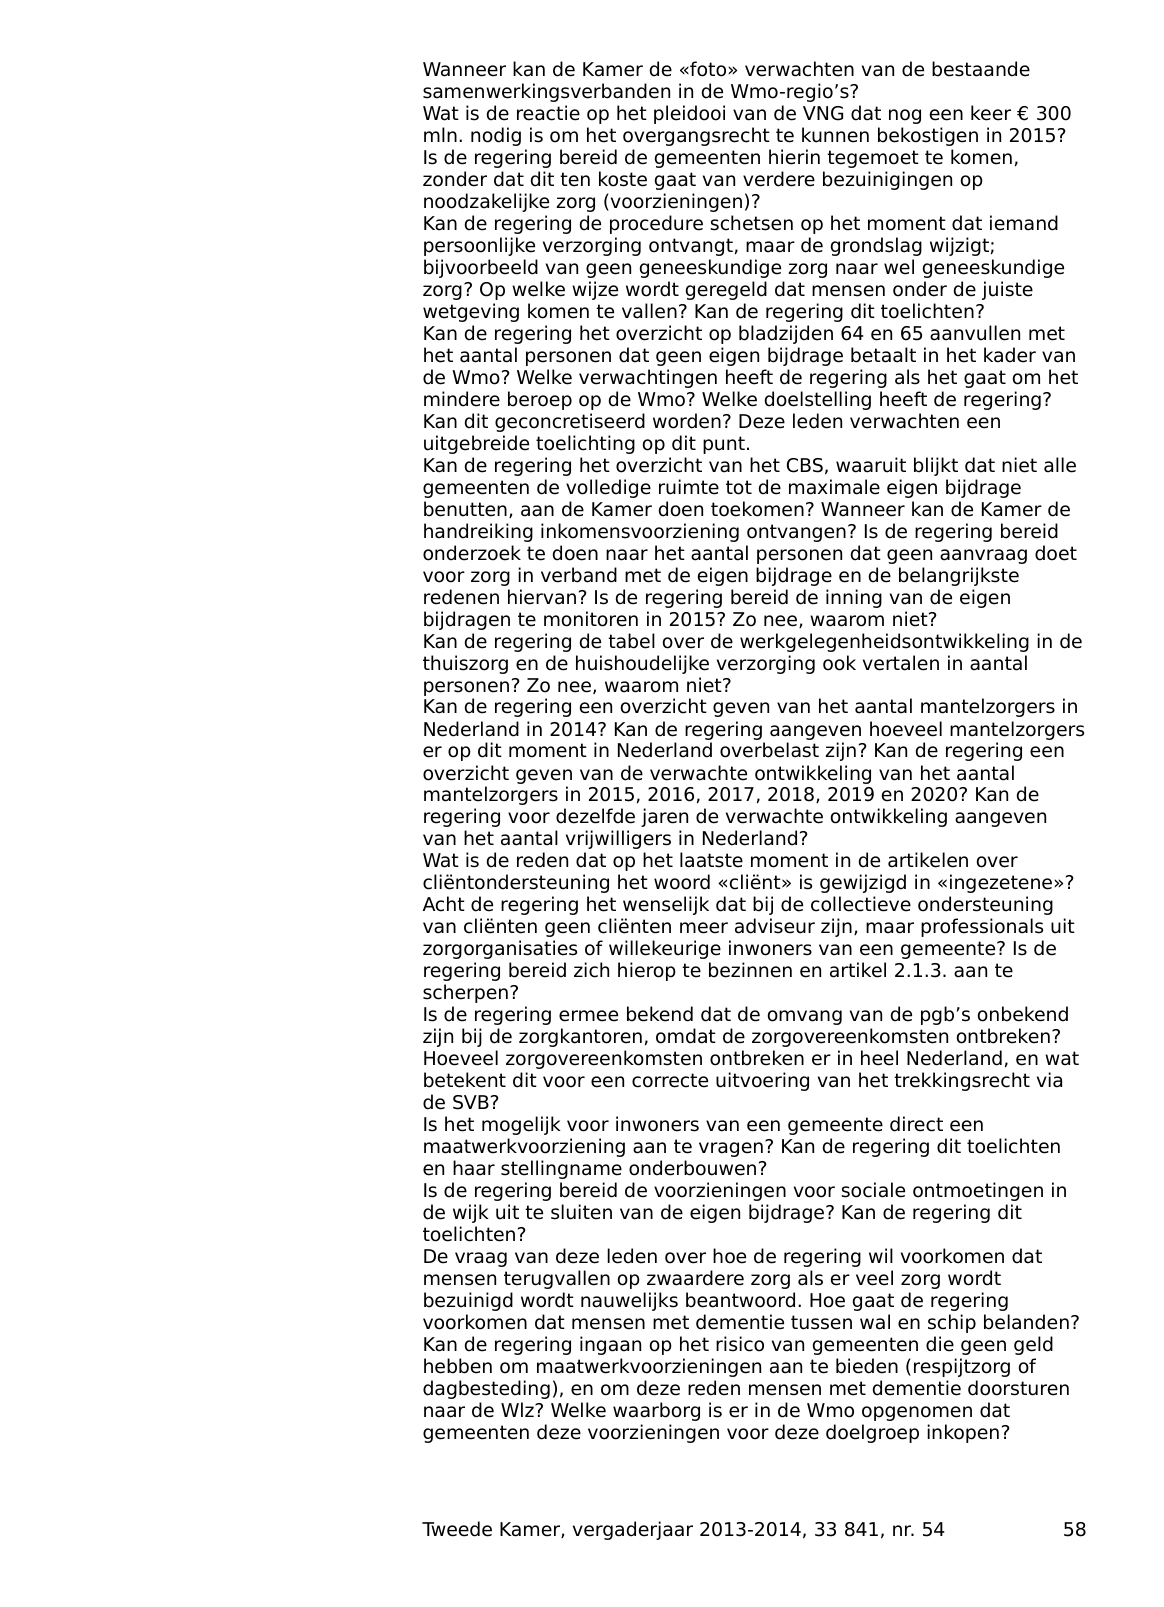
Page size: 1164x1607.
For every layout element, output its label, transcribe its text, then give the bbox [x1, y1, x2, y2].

text Kan de regering de tabel over de werkgelegenheidsontwikkeling in de thuiszorg en de huishoudelijke verzorging ook vertalen in aantal personen? Zo nee, waarom niet? [422, 631, 1087, 696]
text Wat is de reden dat op het laatste moment in de artikelen over cliëntondersteuning het woord «cliënt» is gewijzigd in «ingezetene»? Acht de regering het wenselijk dat bij de collectieve ondersteuning van cliënten geen cliënten meer adviseur zijn, maar professionals uit zorgorganisaties of willekeurige inwoners van een gemeente? Is de regering bereid zich hierop te bezinnen en artikel 2.1.3. aan te scherpen? [422, 850, 1087, 1004]
text Kan de regering de procedure schetsen op het moment dat iemand persoonlijke verzorging ontvangt, maar de grondslag wijzigt; bijvoorbeeld van geen geneeskundige zorg naar wel geneeskundige zorg? Op welke wijze wordt geregeld dat mensen onder de juiste wetgeving komen te vallen? Kan de regering dit toelichten? [422, 213, 1087, 323]
text Kan de regering het overzicht van het CBS, waaruit blijkt dat niet alle gemeenten de volledige ruimte tot de maximale eigen bijdrage benutten, aan de Kamer doen toekomen? Wanneer kan de Kamer de handreiking inkomensvoorziening ontvangen? Is de regering bereid onderzoek te doen naar het aantal personen dat geen aanvraag doet voor zorg in verband met de eigen bijdrage en de belangrijkste redenen hiervan? Is de regering bereid de inning van de eigen bijdragen te monitoren in 2015? Zo nee, waarom niet? [422, 455, 1087, 631]
text Is de regering ermee bekend dat de omvang van de pgb’s onbekend zijn bij de zorgkantoren, omdat de zorgovereenkomsten ontbreken? Hoeveel zorgovereenkomsten ontbreken er in heel Nederland, en wat betekent dit voor een correcte uitvoering van het trekkingsrecht via de SVB? [422, 1004, 1087, 1114]
text Is de regering bereid de voorzieningen voor sociale ontmoetingen in de wijk uit te sluiten van de eigen bijdrage? Kan de regering dit toelichten? [422, 1180, 1087, 1246]
text Is het mogelijk voor inwoners van een gemeente direct een maatwerkvoorziening aan te vragen? Kan de regering dit toelichten en haar stellingname onderbouwen? [422, 1114, 1087, 1180]
text Kan de regering het overzicht op bladzijden 64 en 65 aanvullen met het aantal personen dat geen eigen bijdrage betaalt in het kader van de Wmo? Welke verwachtingen heeft de regering als het gaat om het mindere beroep op de Wmo? Welke doelstelling heeft de regering? Kan dit geconcretiseerd worden? Deze leden verwachten een uitgebreide toelichting op dit punt. [422, 323, 1087, 455]
text De vraag van deze leden over hoe de regering wil voorkomen dat mensen terugvallen op zwaardere zorg als er veel zorg wordt bezuinigd wordt nauwelijks beantwoord. Hoe gaat de regering voorkomen dat mensen met dementie tussen wal en schip belanden? Kan de regering ingaan op het risico van gemeenten die geen geld hebben om maatwerkvoorzieningen aan te bieden (respijtzorg of dagbesteding), en om deze reden mensen met dementie doorsturen naar de Wlz? Welke waarborg is er in de Wmo opgenomen dat gemeenten deze voorzieningen voor deze doelgroep inkopen? [422, 1246, 1087, 1444]
text Wat is de reactie op het pleidooi van de VNG dat nog een keer € 300 mln. nodig is om het overgangsrecht te kunnen bekostigen in 2015? Is de regering bereid de gemeenten hierin tegemoet te komen, zonder dat dit ten koste gaat van verdere bezuinigingen op noodzakelijke zorg (voorzieningen)? [422, 103, 1087, 213]
text Kan de regering een overzicht geven van het aantal mantelzorgers in Nederland in 2014? Kan de regering aangeven hoeveel mantelzorgers er op dit moment in Nederland overbelast zijn? Kan de regering een overzicht geven van de verwachte ontwikkeling van het aantal mantelzorgers in 2015, 2016, 2017, 2018, 2019 en 2020? Kan de regering voor dezelfde jaren de verwachte ontwikkeling aangeven van het aantal vrijwilligers in Nederland? [422, 696, 1087, 850]
text Wanneer kan de Kamer de «foto» verwachten van de bestaande samenwerkingsverbanden in de Wmo-regio’s? [422, 59, 1087, 103]
